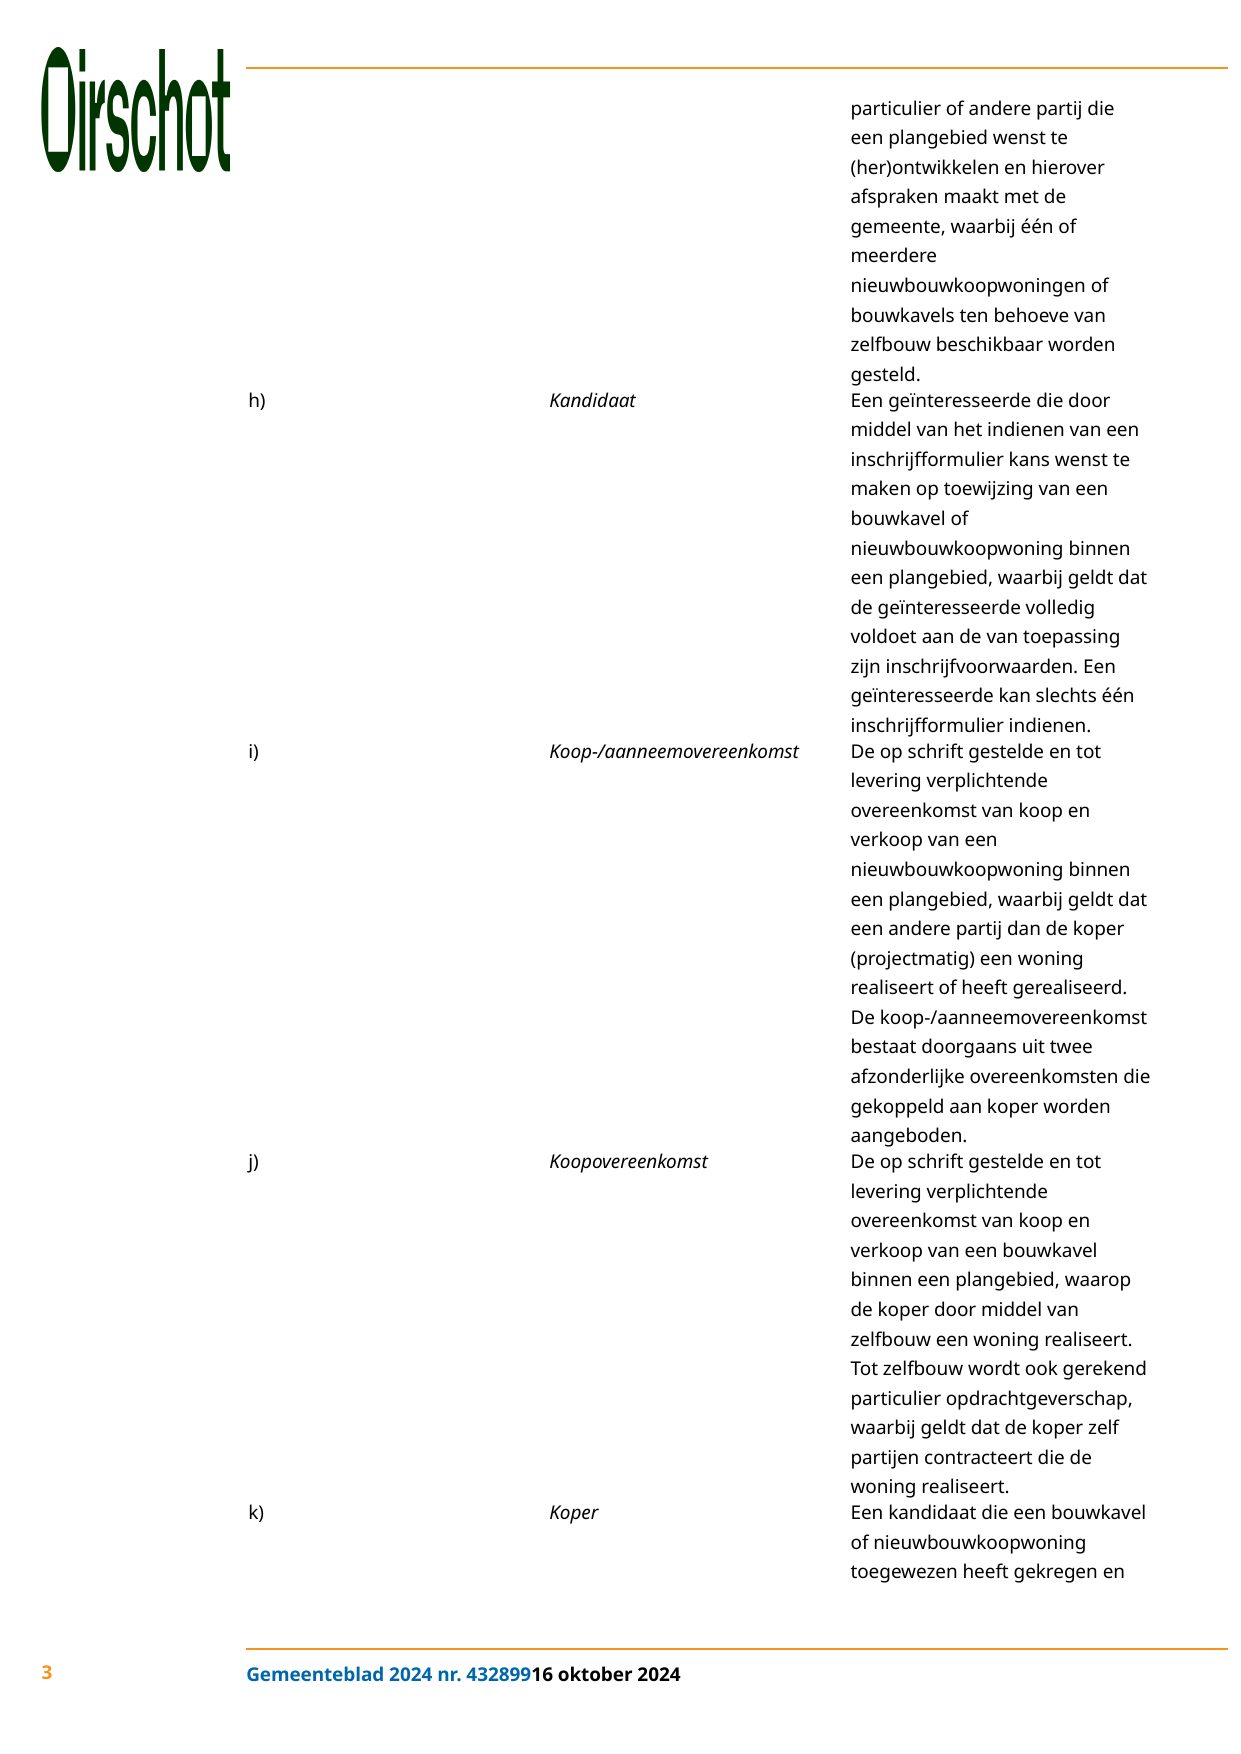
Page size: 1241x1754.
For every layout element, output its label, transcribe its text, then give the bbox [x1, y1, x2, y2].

table_cell [248, 95, 549, 387]
table_cell Koop-/aanneemovereenkomst [549, 738, 850, 1148]
table_cell j) [248, 1148, 549, 1499]
table_cell h) [248, 387, 549, 738]
table_cell i) [248, 738, 549, 1148]
table_cell [549, 95, 850, 387]
table_cell k) [248, 1499, 549, 1584]
table_cell De op schrift gestelde en tot levering verplichtende overeenkomst van koop en verkoop van een bouwkavel binnen een plangebied, waarop de koper door middel van zelfbouw een woning realiseert. Tot zelfbouw wordt ook gerekend particulier opdrachtgeverschap, waarbij geldt dat de koper zelf partijen contracteert die de woning realiseert. [850, 1148, 1152, 1499]
table_cell Koopovereenkomst [549, 1148, 850, 1499]
table_cell Koper [549, 1499, 850, 1584]
table_cell Kandidaat [549, 387, 850, 738]
table_cell De op schrift gestelde en tot levering verplichtende overeenkomst van koop en verkoop van een nieuwbouwkoopwoning binnen een plangebied, waarbij geldt dat een andere partij dan de koper (projectmatig) een woning realiseert of heeft gerealiseerd. De koop-/aanneemovereenkomst bestaat doorgaans uit twee afzonderlijke overeenkomsten die gekoppeld aan koper worden aangeboden. [850, 738, 1152, 1148]
picture [41, 47, 231, 172]
table_cell Een kandidaat die een bouwkavel of nieuwbouwkoopwoning toegewezen heeft gekregen en [850, 1499, 1152, 1584]
table_cell particulier of andere partij die een plangebied wenst te (her)ontwikkelen en hierover afspraken maakt met de gemeente, waarbij één of meerdere nieuwbouwkoopwoningen of bouwkavels ten behoeve van zelfbouw beschikbaar worden gesteld. [850, 95, 1152, 387]
table_cell Een geïnteresseerde die door middel van het indienen van een inschrijfformulier kans wenst te maken op toewijzing van een bouwkavel of nieuwbouwkoopwoning binnen een plangebied, waarbij geldt dat de geïnteresseerde volledig voldoet aan de van toepassing zijn inschrijfvoorwaarden. Een geïnteresseerde kan slechts één inschrijfformulier indienen. [850, 387, 1152, 738]
